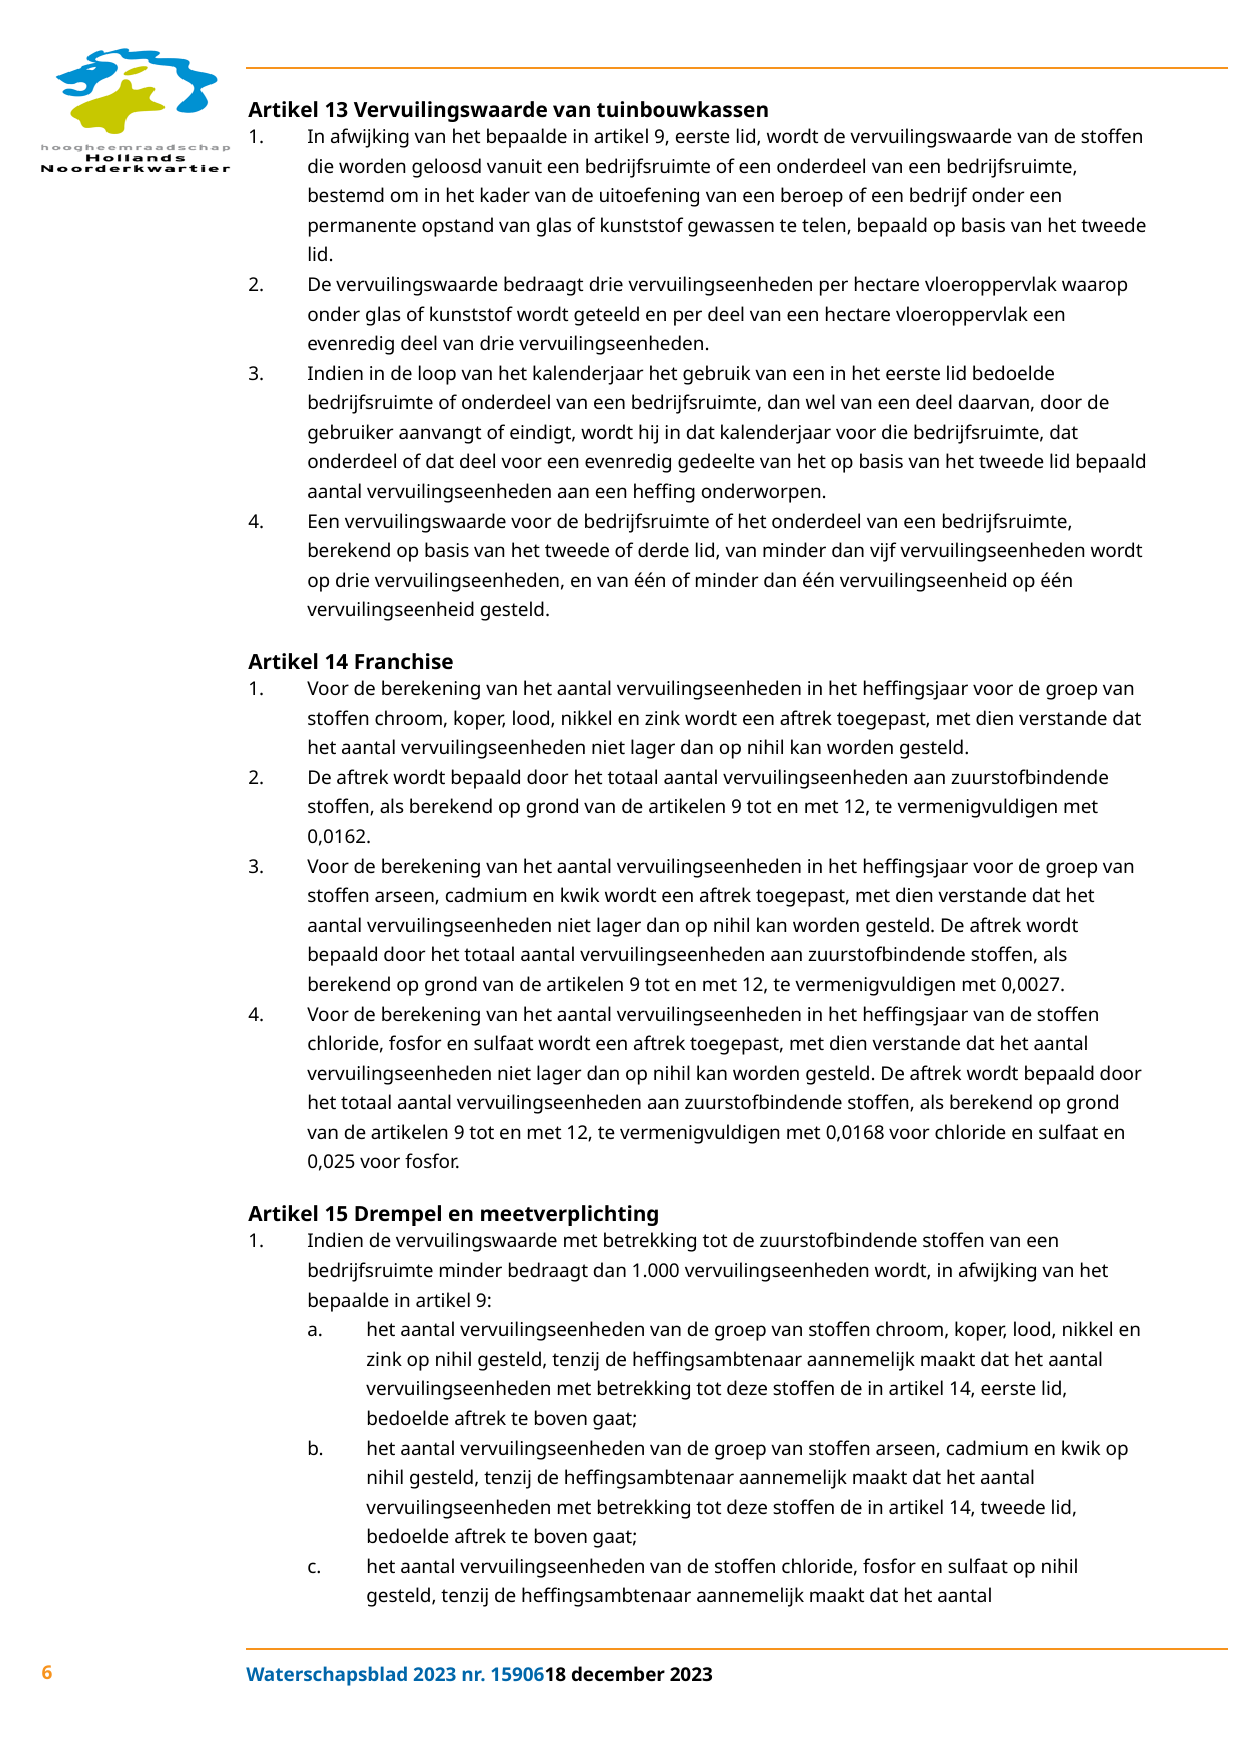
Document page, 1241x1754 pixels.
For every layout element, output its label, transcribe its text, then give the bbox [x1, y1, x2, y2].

list het aantal vervuilingseenheden van de stoffen chloride, fosfor en sulfaat op nihil gesteld, tenzij de heffingsambtenaar aannemelijk maakt dat het aantal [307, 1553, 1152, 1608]
text Artikel 14 Franchise [248, 647, 1152, 675]
list Voor de berekening van het aantal vervuilingseenheden in het heffingsjaar voor de groep van stoffen arseen, cadmium en kwik wordt een aftrek toegepast, met dien verstande dat het aantal vervuilingseenheden niet lager dan op nihil kan worden gesteld. De aftrek wordt bepaald door het totaal aantal vervuilingseenheden aan zuurstofbindende stoffen, als berekend op grond van de artikelen 9 tot en met 12, te vermenigvuldigen met 0,0027. [248, 853, 1152, 997]
list De vervuilingswaarde bedraagt drie vervuilingseenheden per hectare vloeroppervlak waarop onder glas of kunststof wordt geteeld en per deel van een hectare vloeroppervlak een evenredig deel van drie vervuilingseenheden. [248, 271, 1152, 356]
text Artikel 13 Vervuilingswaarde van tuinbouwkassen [248, 95, 1152, 123]
list Indien de vervuilingswaarde met betrekking tot de zuurstofbindende stoffen van een bedrijfsruimte minder bedraagt dan 1.000 vervuilingseenheden wordt, in afwijking van het bepaalde in artikel 9: [248, 1228, 1152, 1312]
list De aftrek wordt bepaald door het totaal aantal vervuilingseenheden aan zuurstofbindende stoffen, als berekend op grond van de artikelen 9 tot en met 12, te vermenigvuldigen met 0,0162. [248, 764, 1152, 849]
list Indien in de loop van het kalenderjaar het gebruik van een in het eerste lid bedoelde bedrijfsruimte of onderdeel van een bedrijfsruimte, dan wel van een deel daarvan, door de gebruiker aanvangt of eindigt, wordt hij in dat kalenderjaar voor die bedrijfsruimte, dat onderdeel of dat deel voor een evenredig gedeelte van het op basis van het tweede lid bepaald aantal vervuilingseenheden aan een heffing onderworpen. [248, 360, 1152, 504]
list Een vervuilingswaarde voor de bedrijfsruimte of het onderdeel van een bedrijfsruimte, berekend op basis van het tweede of derde lid, van minder dan vijf vervuilingseenheden wordt op drie vervuilingseenheden, en van één of minder dan één vervuilingseenheid op één vervuilingseenheid gesteld. [248, 508, 1152, 622]
list Voor de berekening van het aantal vervuilingseenheden in het heffingsjaar van de stoffen chloride, fosfor en sulfaat wordt een aftrek toegepast, met dien verstande dat het aantal vervuilingseenheden niet lager dan op nihil kan worden gesteld. De aftrek wordt bepaald door het totaal aantal vervuilingseenheden aan zuurstofbindende stoffen, als berekend op grond van de artikelen 9 tot en met 12, te vermenigvuldigen met 0,0168 voor chloride en sulfaat en 0,025 voor fosfor. [248, 1001, 1152, 1174]
list In afwijking van het bepaalde in artikel 9, eerste lid, wordt de vervuilingswaarde van de stoffen die worden geloosd vanuit een bedrijfsruimte of een onderdeel van een bedrijfsruimte, bestemd om in het kader van de uitoefening van een beroep of een bedrijf onder een permanente opstand van glas of kunststof gewassen te telen, bepaald op basis van het tweede lid. [248, 123, 1152, 267]
list het aantal vervuilingseenheden van de groep van stoffen chroom, koper, lood, nikkel en zink op nihil gesteld, tenzij de heffingsambtenaar aannemelijk maakt dat het aantal vervuilingseenheden met betrekking tot deze stoffen de in artikel 14, eerste lid, bedoelde aftrek te boven gaat; [307, 1316, 1152, 1431]
list Voor de berekening van het aantal vervuilingseenheden in het heffingsjaar voor de groep van stoffen chroom, koper, lood, nikkel en zink wordt een aftrek toegepast, met dien verstande dat het aantal vervuilingseenheden niet lager dan op nihil kan worden gesteld. [248, 675, 1152, 760]
picture [41, 47, 231, 172]
list het aantal vervuilingseenheden van de groep van stoffen arseen, cadmium en kwik op nihil gesteld, tenzij de heffingsambtenaar aannemelijk maakt dat het aantal vervuilingseenheden met betrekking tot deze stoffen de in artikel 14, tweede lid, bedoelde aftrek te boven gaat; [307, 1435, 1152, 1549]
text Artikel 15 Drempel en meetverplichting [248, 1199, 1152, 1228]
